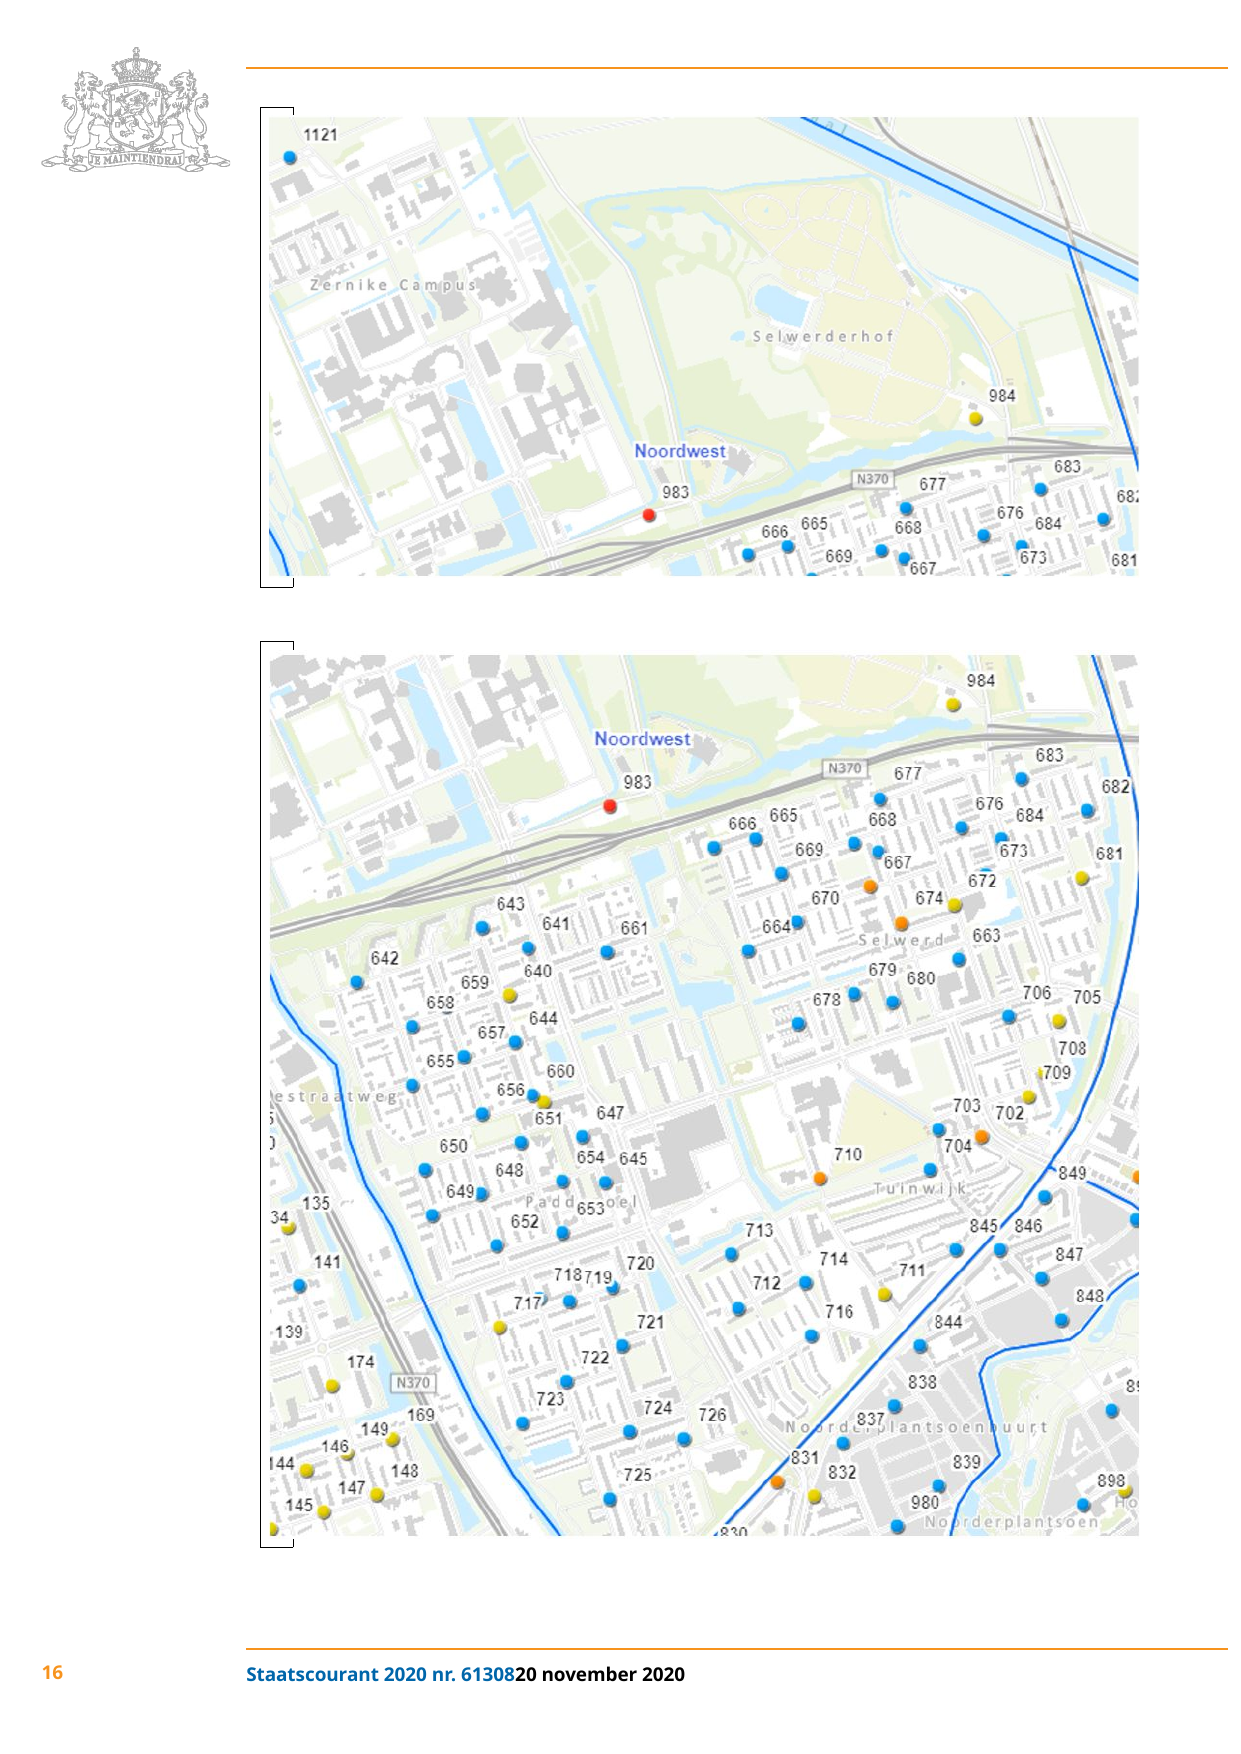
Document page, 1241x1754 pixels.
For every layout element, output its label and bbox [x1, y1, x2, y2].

picture [41, 47, 231, 172]
picture [268, 115, 1140, 578]
picture [268, 650, 1140, 1539]
